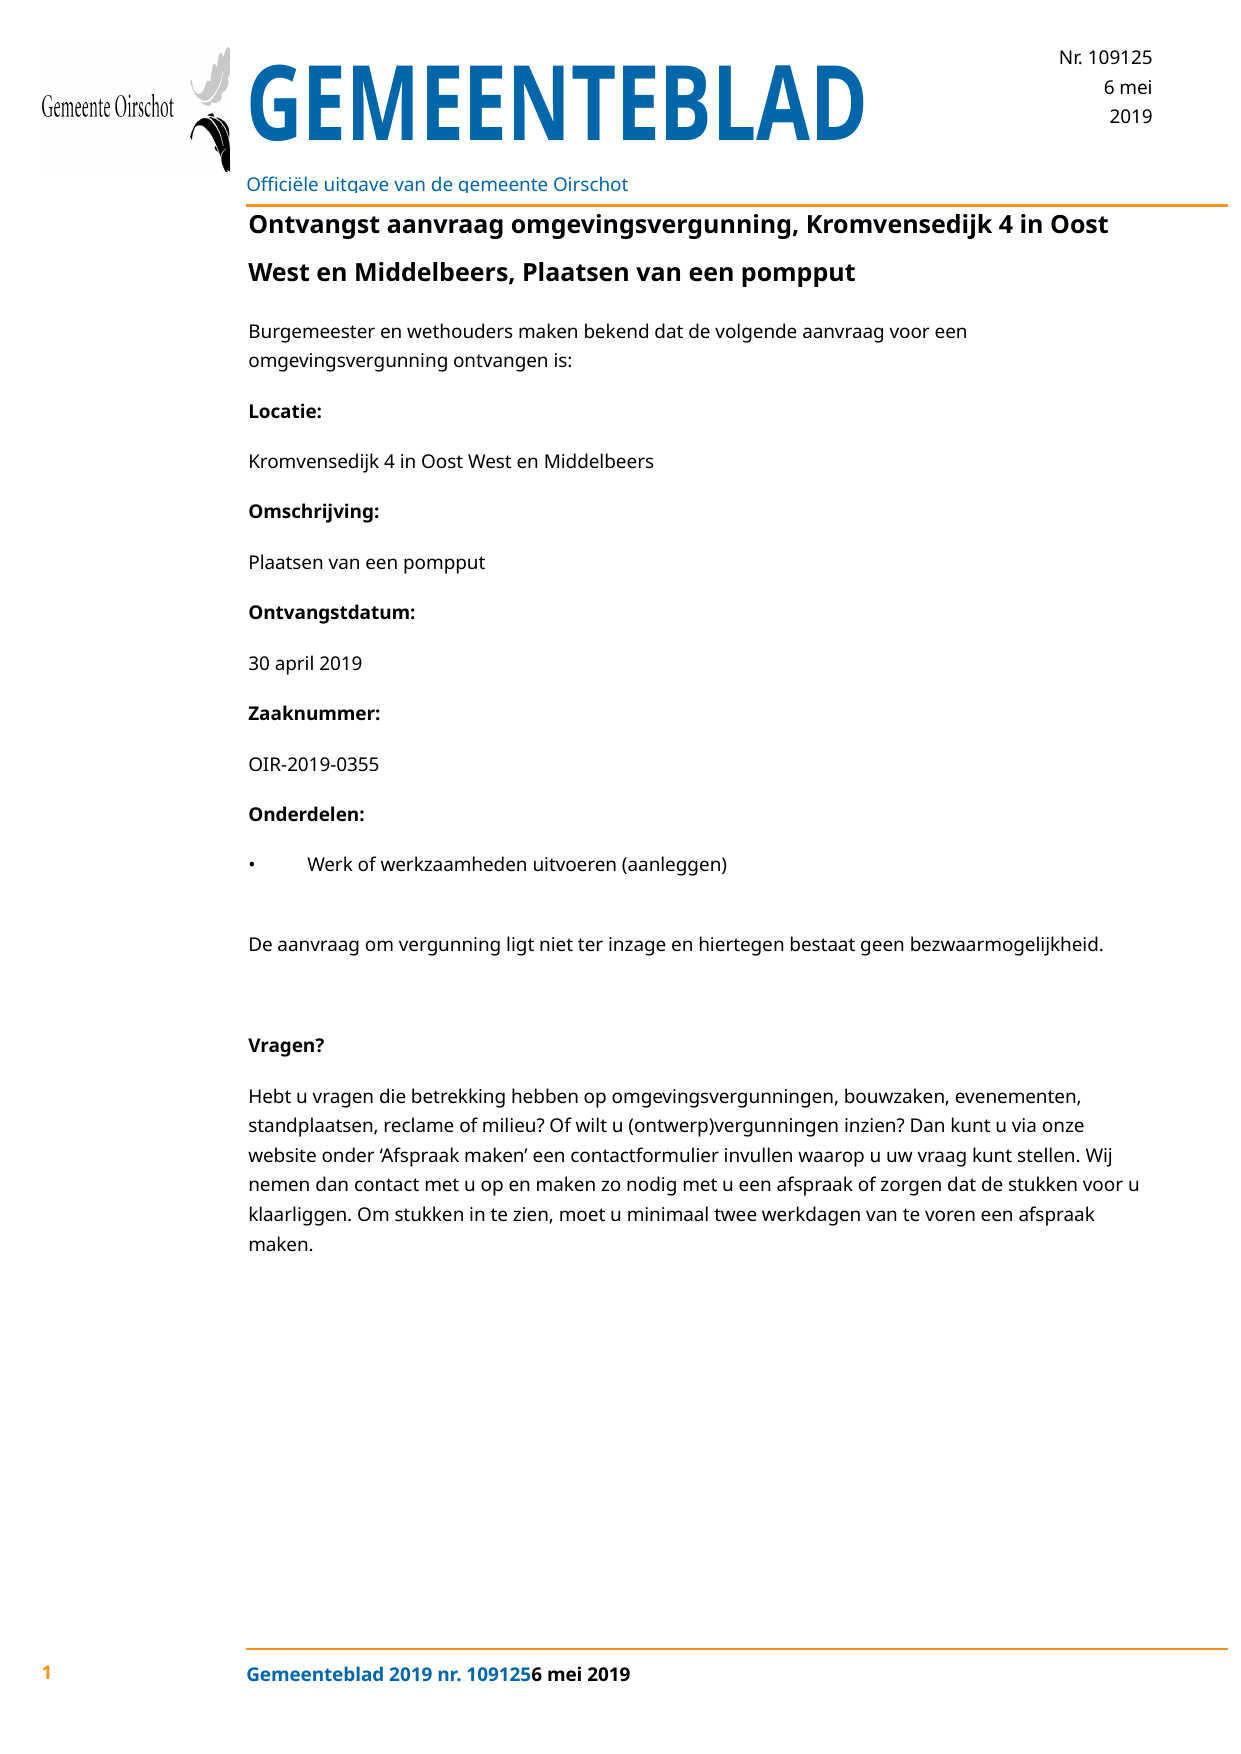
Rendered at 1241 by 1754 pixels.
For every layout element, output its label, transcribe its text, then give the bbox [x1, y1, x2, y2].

picture [41, 47, 231, 172]
text Plaatsen van een pompput [248, 549, 1152, 575]
text Burgemeester en wethouders maken bekend dat de volgende aanvraag voor een omgevingsvergunning ontvangen is: [248, 318, 1152, 373]
list Werk of werkzaamheden uitvoeren (aanleggen) [248, 852, 1152, 877]
text Vragen? [248, 1032, 1152, 1058]
text Ontvangst aanvraag omgevingsvergunning, Kromvensedijk 4 in Oost West en Middelbeers, Plaatsen van een pompput [248, 207, 1152, 288]
text Kromvensedijk 4 in Oost West en Middelbeers [248, 448, 1152, 474]
text Onderdelen: [248, 801, 1152, 827]
text Omschrijving: [248, 499, 1152, 524]
text OIR-2019-0355 [248, 751, 1152, 777]
text 30 april 2019 [248, 650, 1152, 676]
text De aanvraag om vergunning ligt niet ter inzage en hiertegen bestaat geen bezwaarmogelijkheid. [248, 932, 1152, 957]
text Ontvangstdatum: [248, 599, 1152, 625]
text Hebt u vragen die betrekking hebben op omgevingsvergunningen, bouwzaken, evenementen, standplaatsen, reclame of milieu? Of wilt u (ontwerp)vergunningen inzien? Dan kunt u via onze website onder ‘Afspraak maken’ een contactformulier invullen waarop u uw vraag kunt stellen. Wij nemen dan contact met u op en maken zo nodig met u een afspraak of zorgen dat de stukken voor u klaarliggen. Om stukken in te zien, moet u minimaal twee werkdagen van te voren een afspraak maken. [248, 1083, 1152, 1257]
text Locatie: [248, 398, 1152, 424]
text Zaaknummer: [248, 700, 1152, 726]
